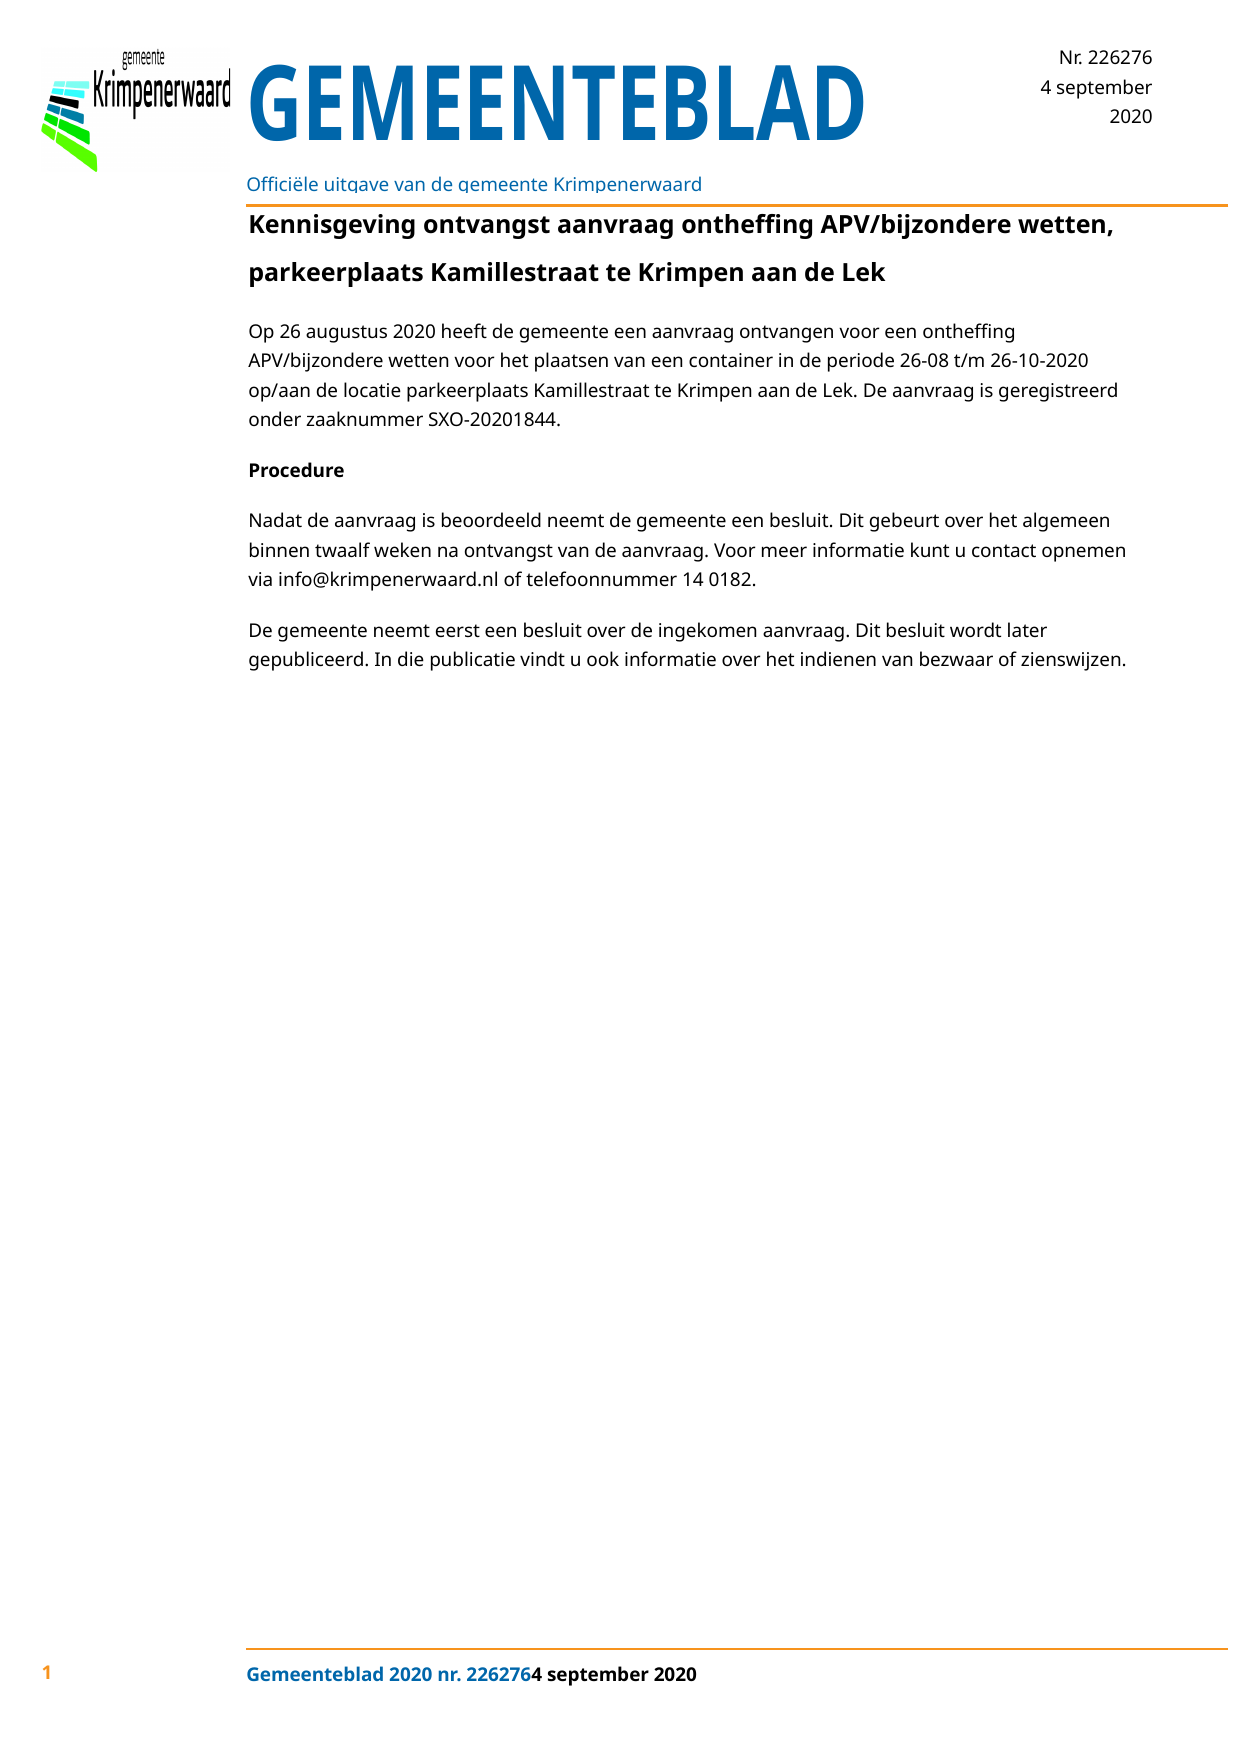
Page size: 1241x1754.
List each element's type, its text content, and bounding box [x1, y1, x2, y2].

picture [41, 47, 231, 172]
text Nadat de aanvraag is beoordeeld neemt de gemeente een besluit. Dit gebeurt over het algemeen binnen twaalf weken na ontvangst van de aanvraag. Voor meer informatie kunt u contact opnemen via info@krimpenerwaard.nl of telefoonnummer 14 0182. [248, 507, 1152, 592]
text Kennisgeving ontvangst aanvraag ontheffing APV/bijzondere wetten, parkeerplaats Kamillestraat te Krimpen aan de Lek [248, 207, 1152, 288]
text Op 26 augustus 2020 heeft de gemeente een aanvraag ontvangen voor een ontheffing APV/bijzondere wetten voor het plaatsen van een container in de periode 26-08 t/m 26-10-2020 op/aan de locatie parkeerplaats Kamillestraat te Krimpen aan de Lek. De aanvraag is geregistreerd onder zaaknummer SXO-20201844. [248, 318, 1152, 432]
text De gemeente neemt eerst een besluit over de ingekomen aanvraag. Dit besluit wordt later gepubliceerd. In die publicatie vindt u ook informatie over het indienen van bezwaar of zienswijzen. [248, 617, 1152, 672]
text Procedure [248, 457, 1152, 483]
